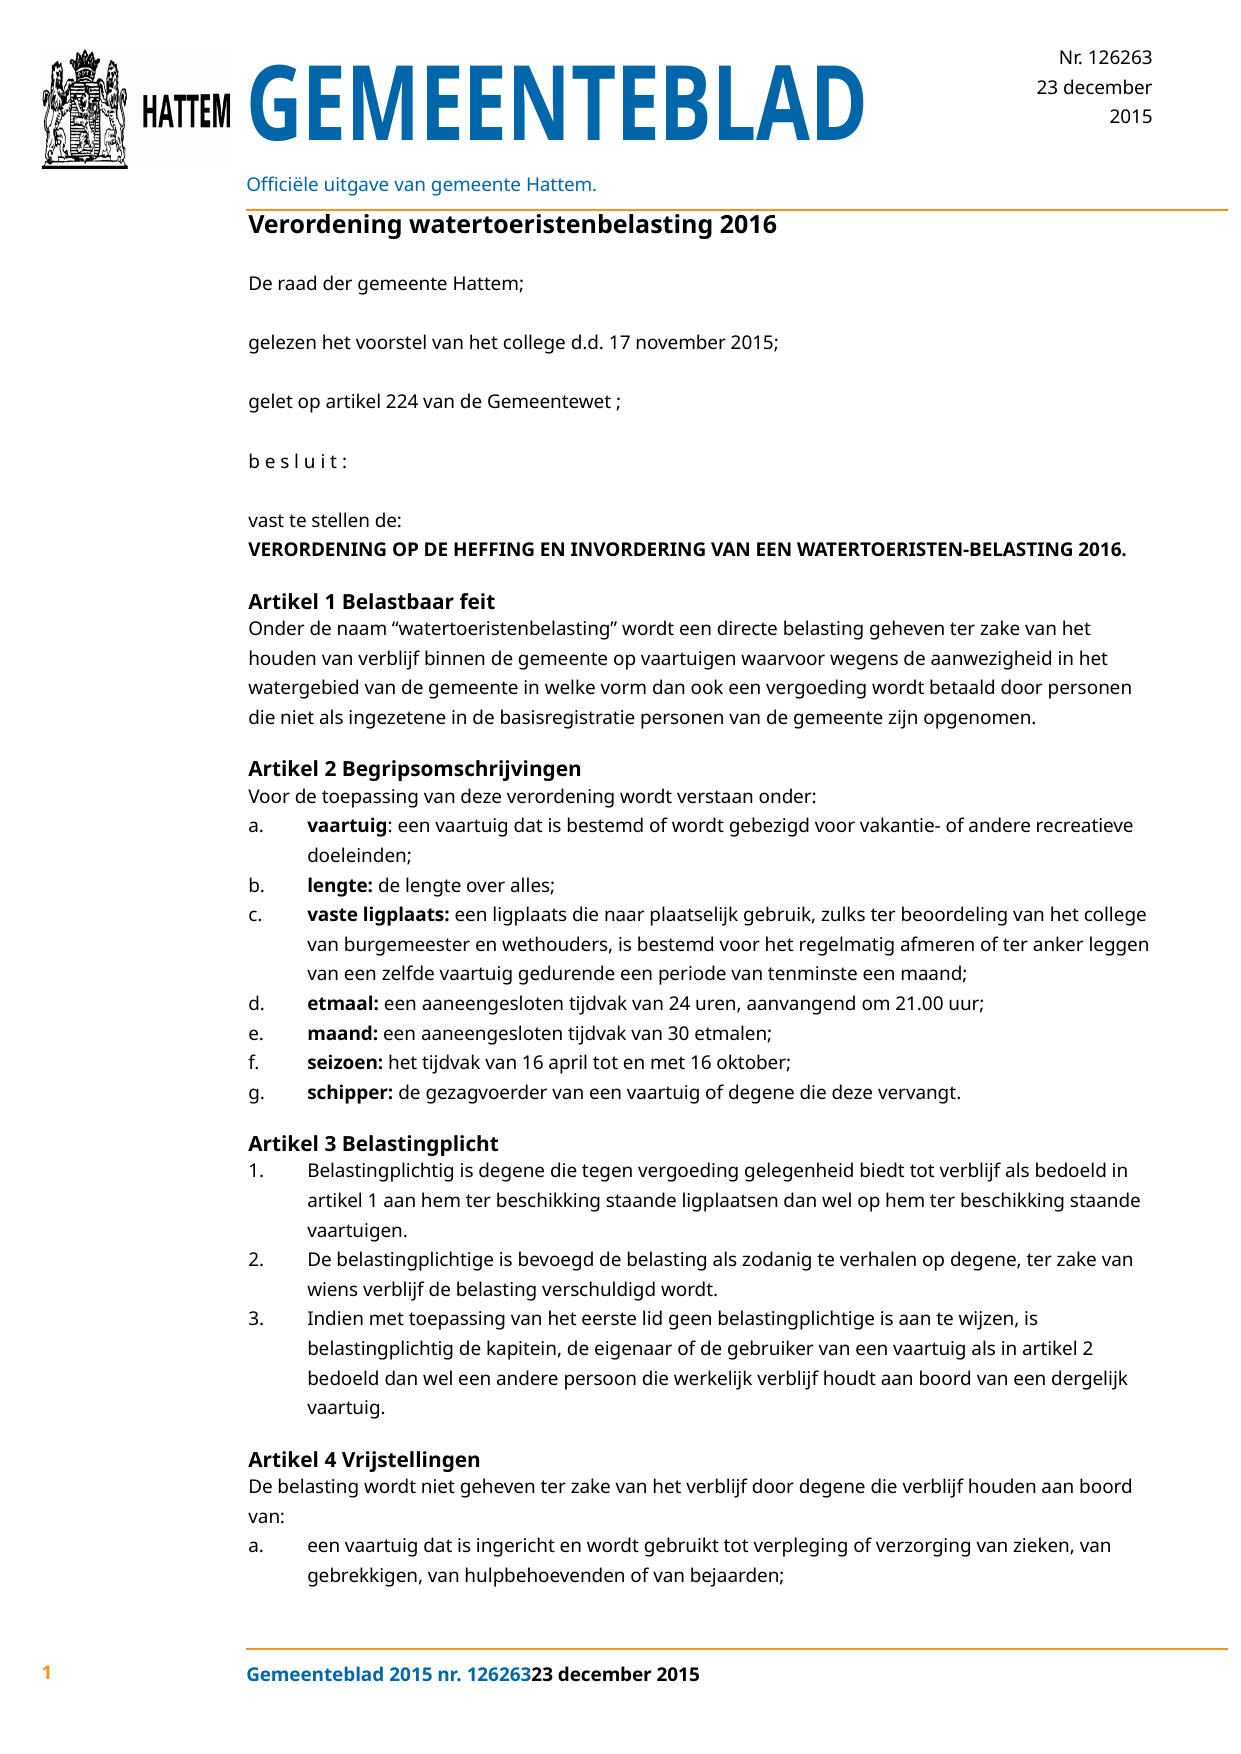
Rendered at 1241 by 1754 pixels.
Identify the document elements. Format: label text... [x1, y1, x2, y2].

list lengte: de lengte over alles; [248, 872, 1152, 897]
text Onder de naam “watertoeristenbelasting” wordt een directe belasting geheven ter zake van het houden van verblijf binnen de gemeente op vaartuigen waarvoor wegens de aanwezigheid in het watergebied van de gemeente in welke vorm dan ook een vergoeding wordt betaald door personen die niet als ingezetene in de basisregistratie personen van de gemeente zijn opgenomen. [248, 615, 1152, 730]
list etmaal: een aaneengesloten tijdvak van 24 uren, aanvangend om 21.00 uur; [248, 990, 1152, 1016]
list vaartuig: een vaartuig dat is bestemd of wordt gebezigd voor vakantie- of andere recreatieve doeleinden; [248, 813, 1152, 868]
text Artikel 1 Belastbaar feit [248, 587, 1152, 615]
text gelet op artikel 224 van de Gemeentewet ; [248, 389, 1152, 414]
list Indien met toepassing van het eerste lid geen belastingplichtige is aan te wijzen, is belastingplichtig de kapitein, de eigenaar of de gebruiker van een vaartuig als in artikel 2 bedoeld dan wel een andere persoon die werkelijk verblijf houdt aan boord van een dergelijk vaartuig. [248, 1306, 1152, 1420]
text vast te stellen de: [248, 507, 1152, 533]
list Belastingplichtig is degene die tegen vergoeding gelegenheid biedt tot verblijf als bedoeld in artikel 1 aan hem ter beschikking staande ligplaatsen dan wel op hem ter beschikking staande vaartuigen. [248, 1158, 1152, 1243]
text Voor de toepassing van deze verordening wordt verstaan onder: [248, 783, 1152, 809]
list seizoen: het tijdvak van 16 april tot en met 16 oktober; [248, 1049, 1152, 1075]
text Verordening watertoeristenbelasting 2016 [248, 211, 1152, 241]
text De raad der gemeente Hattem; [248, 270, 1152, 296]
list vaste ligplaats: een ligplaats die naar plaatselijk gebruik, zulks ter beoordeling van het college van burgemeester en wethouders, is bestemd voor het regelmatig afmeren of ter anker leggen van een zelfde vaartuig gedurende een periode van tenminste een maand; [248, 901, 1152, 986]
list De belastingplichtige is bevoegd de belasting als zodanig te verhalen op degene, ter zake van wiens verblijf de belasting verschuldigd wordt. [248, 1246, 1152, 1302]
text b e s l u i t : [248, 448, 1152, 473]
text VERORDENING OP DE HEFFING EN INVORDERING VAN EEN WATERTOERISTEN-BELASTING 2016. [248, 537, 1152, 562]
text Artikel 2 Begripsomschrijvingen [248, 754, 1152, 783]
text gelezen het voorstel van het college d.d. 17 november 2015; [248, 329, 1152, 355]
list maand: een aaneengesloten tijdvak van 30 etmalen; [248, 1020, 1152, 1045]
text Artikel 4 Vrijstellingen [248, 1445, 1152, 1473]
picture [41, 47, 231, 172]
list schipper: de gezagvoerder van een vaartuig of degene die deze vervangt. [248, 1079, 1152, 1104]
text Artikel 3 Belastingplicht [248, 1129, 1152, 1158]
text De belasting wordt niet geheven ter zake van het verblijf door degene die verblijf houden aan boord van: [248, 1473, 1152, 1528]
list een vaartuig dat is ingericht en wordt gebruikt tot verpleging of verzorging van zieken, van gebrekkigen, van hulpbehoevenden of van bejaarden; [248, 1532, 1152, 1588]
